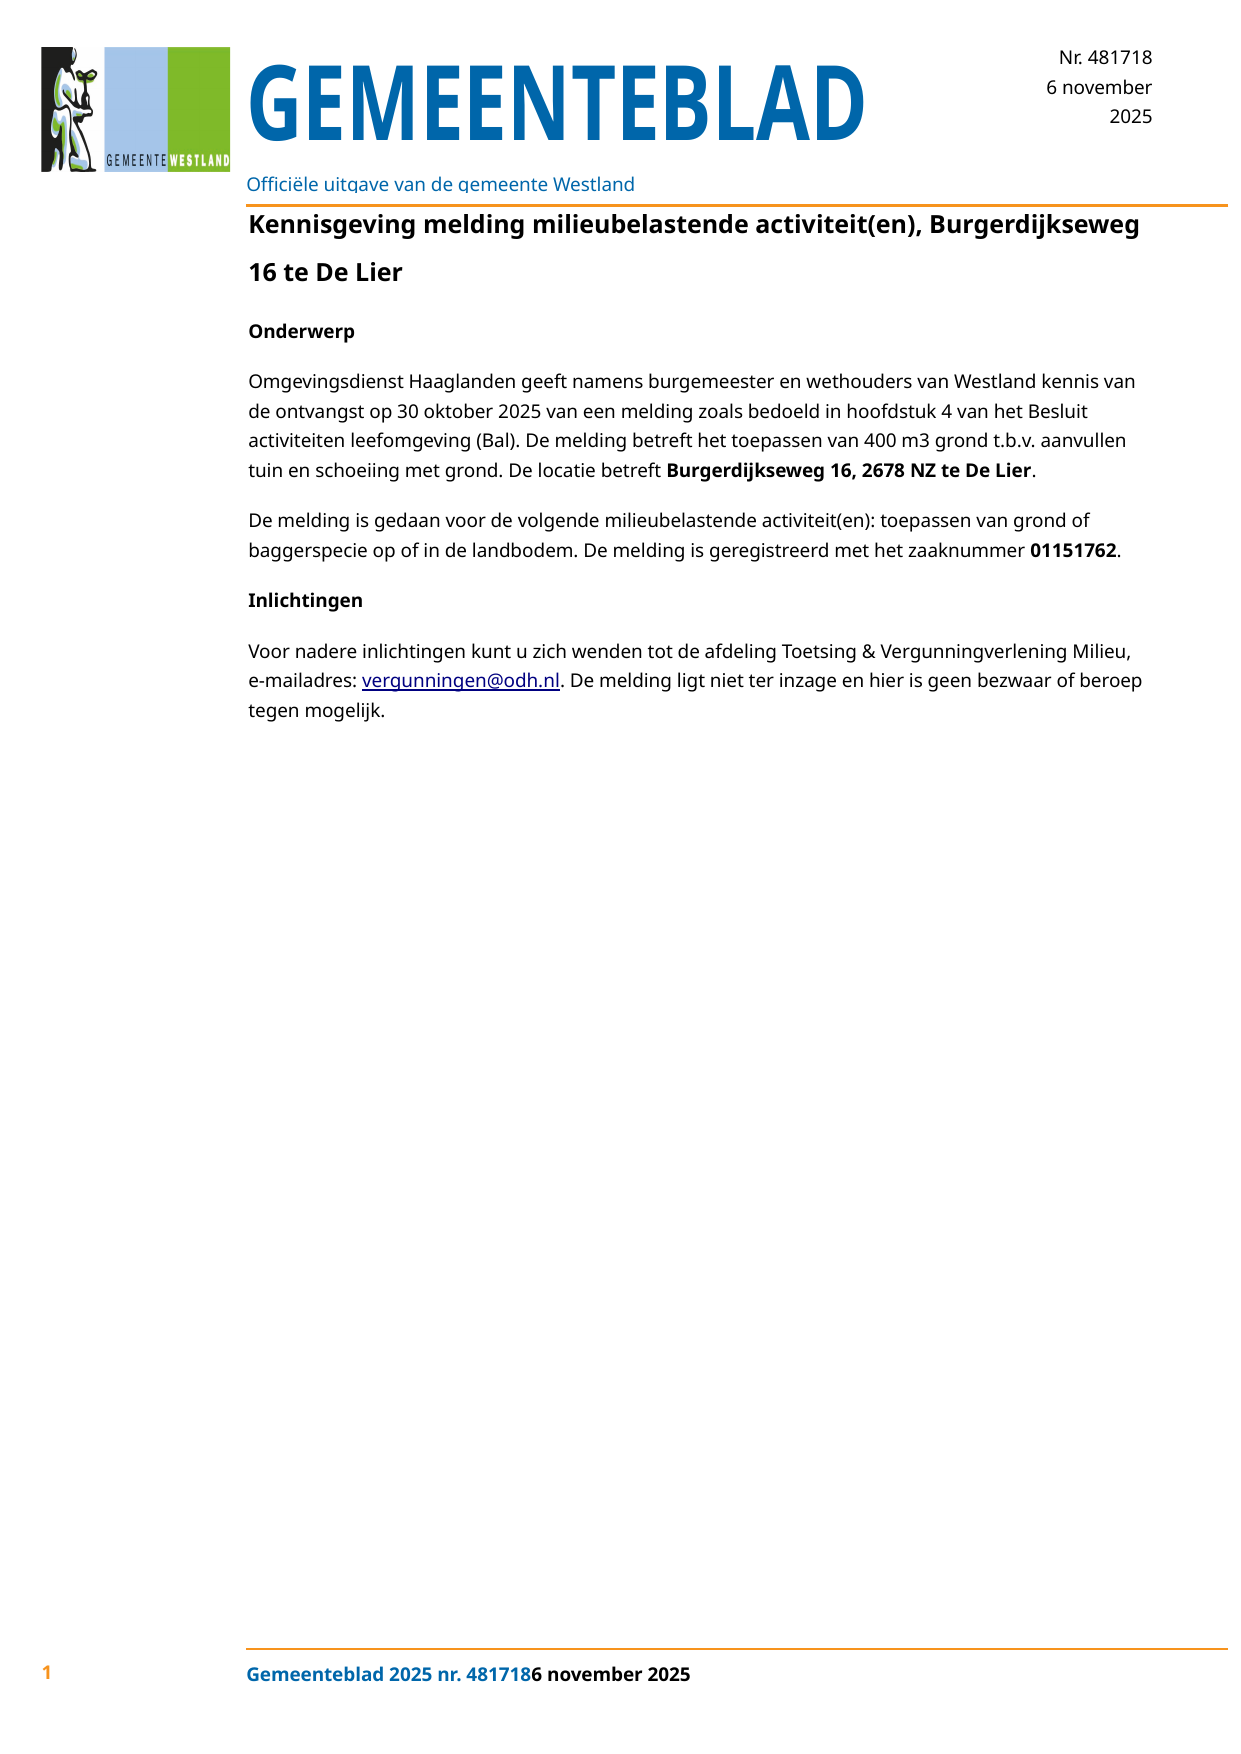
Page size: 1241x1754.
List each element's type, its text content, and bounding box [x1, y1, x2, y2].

text De melding is gedaan voor de volgende milieubelastende activiteit(en): toepassen van grond of baggerspecie op of in de landbodem. De melding is geregistreerd met het zaaknummer 01151762. [248, 507, 1152, 563]
picture [41, 47, 231, 172]
text Omgevingsdienst Haaglanden geeft namens burgemeester en wethouders van Westland kennis van de ontvangst op 30 oktober 2025 van een melding zoals bedoeld in hoofdstuk 4 van het Besluit activiteiten leefomgeving (Bal). De melding betreft het toepassen van 400 m3 grond t.b.v. aanvullen tuin en schoeiing met grond. De locatie betreft Burgerdijkseweg 16, 2678 NZ te De Lier. [248, 368, 1152, 483]
text Inlichtingen [248, 587, 1152, 613]
text Voor nadere inlichtingen kunt u zich wenden tot de afdeling Toetsing & Vergunningverlening Milieu, e-mailadres: vergunningen@odh.nl. De melding ligt niet ter inzage en hier is geen bezwaar of beroep tegen mogelijk. [248, 638, 1152, 723]
text Onderwerp [248, 318, 1152, 344]
text Kennisgeving melding milieubelastende activiteit(en), Burgerdijkseweg 16 te De Lier [248, 207, 1152, 288]
